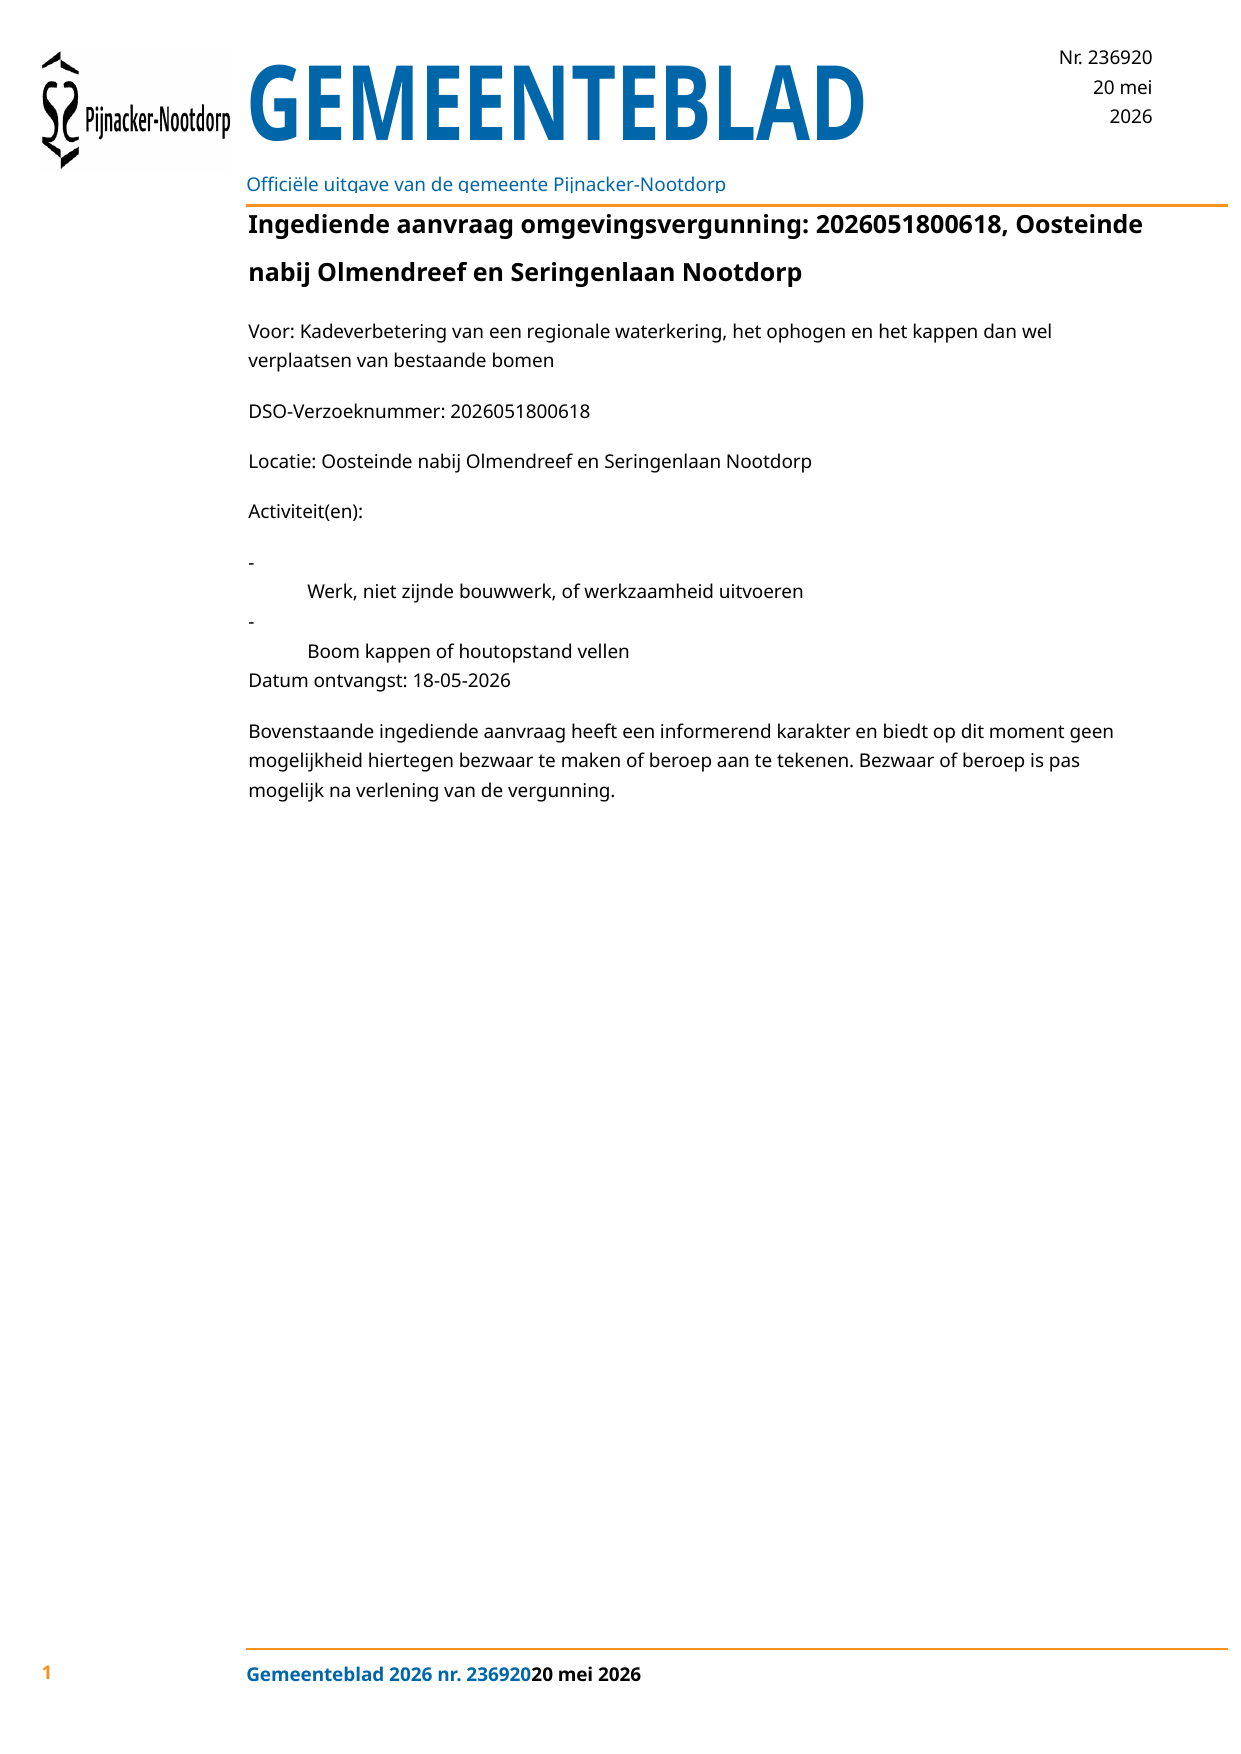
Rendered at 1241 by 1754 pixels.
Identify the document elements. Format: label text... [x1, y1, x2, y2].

text Ingediende aanvraag omgevingsvergunning: 2026051800618, Oosteinde nabij Olmendreef en Seringenlaan Nootdorp [248, 207, 1152, 288]
text DSO-Verzoeknummer: 2026051800618 [248, 398, 1152, 424]
text Locatie: Oosteinde nabij Olmendreef en Seringenlaan Nootdorp [248, 448, 1152, 474]
picture [41, 47, 231, 172]
text Bovenstaande ingediende aanvraag heeft een informerend karakter en biedt op dit moment geen mogelijkheid hiertegen bezwaar te maken of beroep aan te tekenen. Bezwaar of beroep is pas mogelijk na verlening van de vergunning. [248, 718, 1152, 803]
text Activiteit(en): [248, 499, 1152, 524]
list Werk, niet zijnde bouwwerk, of werkzaamheid uitvoeren [248, 579, 1152, 604]
text Voor: Kadeverbetering van een regionale waterkering, het ophogen en het kappen dan wel verplaatsen van bestaande bomen [248, 318, 1152, 373]
text Datum ontvangst: 18-05-2026 [248, 667, 1152, 693]
list Boom kappen of houtopstand vellen [248, 638, 1152, 664]
